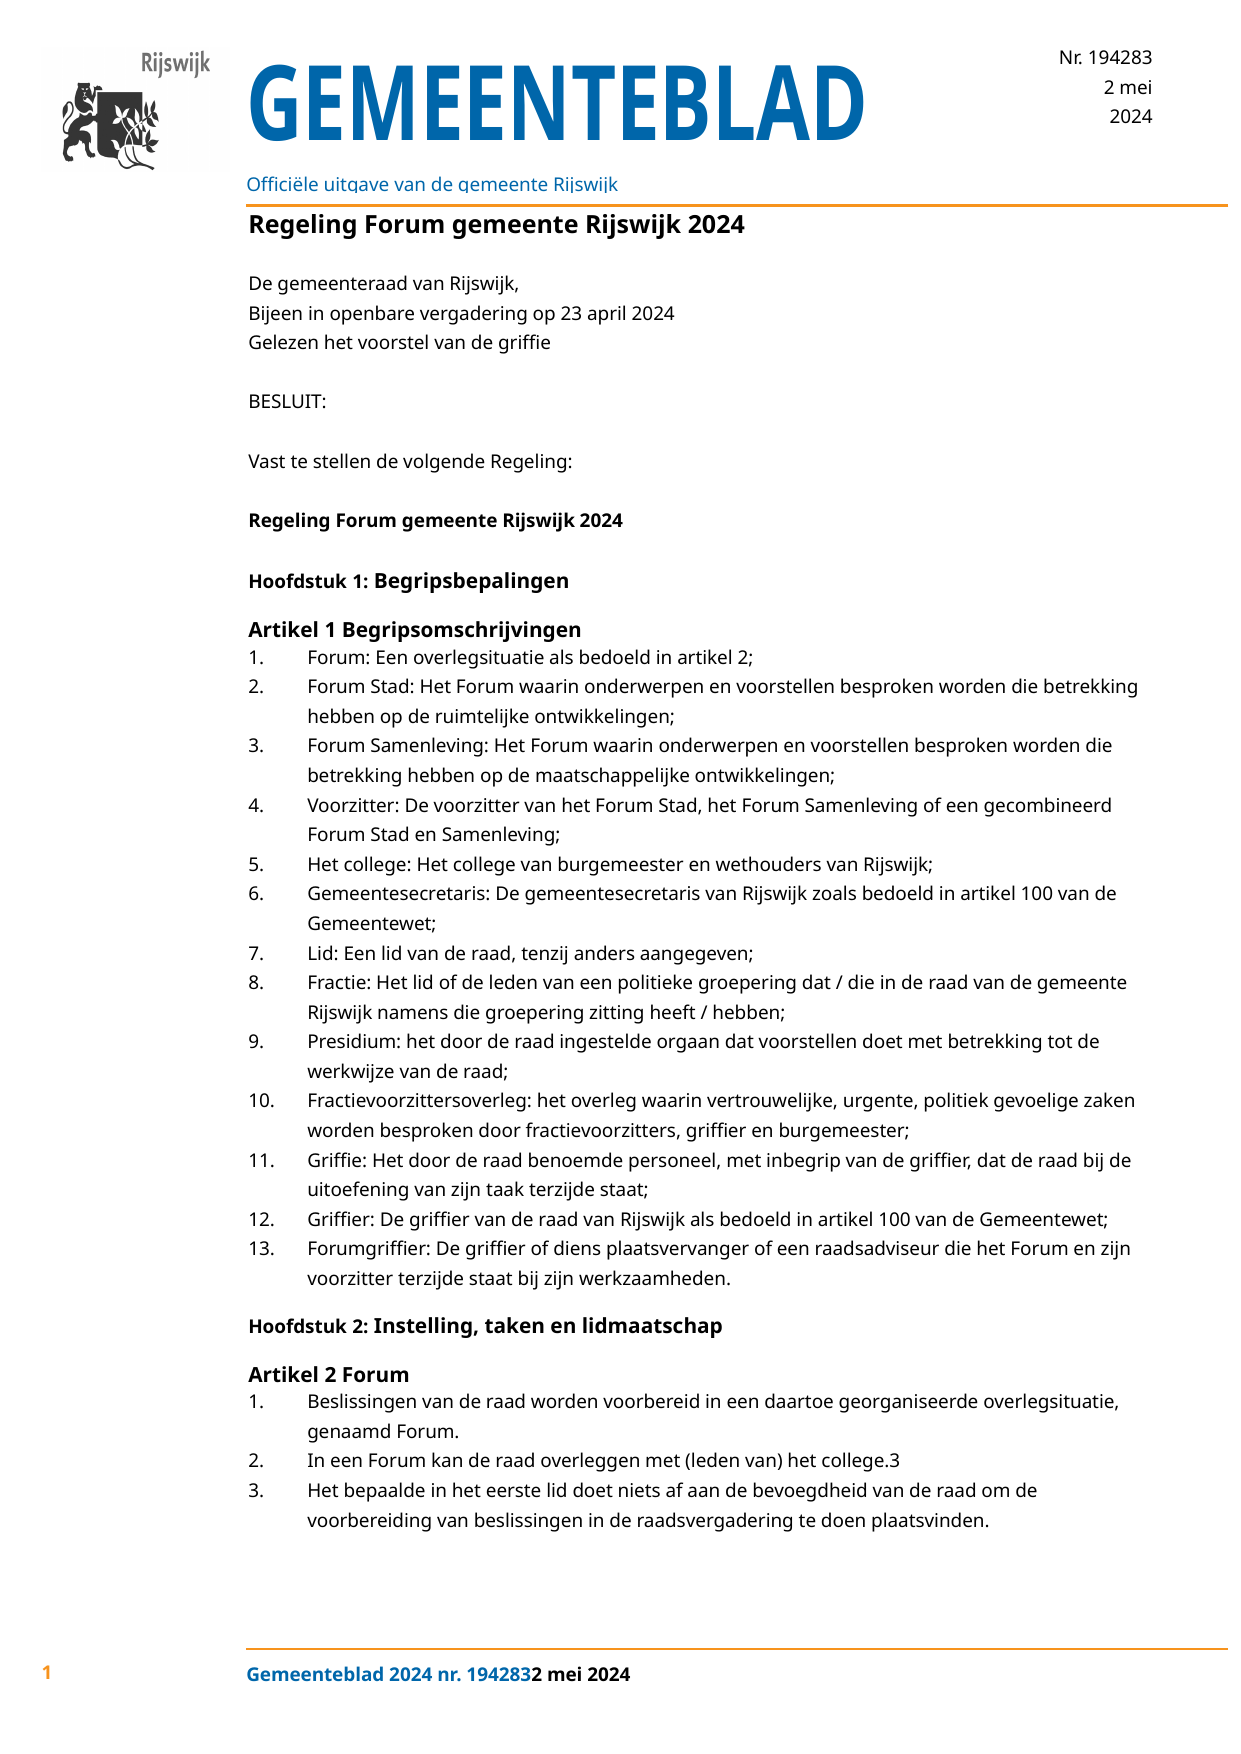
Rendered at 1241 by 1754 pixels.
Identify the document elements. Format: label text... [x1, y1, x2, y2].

list Fractie: Het lid of de leden van een politieke groepering dat / die in de raad van de gemeente Rijswijk namens die groepering zitting heeft / hebben; [248, 969, 1152, 1024]
text Regeling Forum gemeente Rijswijk 2024 [248, 207, 1152, 241]
text Hoofdstuk 2: Instelling, taken en lidmaatschap [248, 1311, 1152, 1339]
list Fractievoorzittersoverleg: het overleg waarin vertrouwelijke, urgente, politiek gevoelige zaken worden besproken door fractievoorzitters, griffier en burgemeester; [248, 1088, 1152, 1143]
text De gemeenteraad van Rijswijk, [248, 270, 1152, 296]
list Gemeentesecretaris: De gemeentesecretaris van Rijswijk zoals bedoeld in artikel 100 van de Gemeentewet; [248, 881, 1152, 936]
list Het college: Het college van burgemeester en wethouders van Rijswijk; [248, 851, 1152, 877]
list Forumgriffier: De griffier of diens plaatsvervanger of een raadsadviseur die het Forum en zijn voorzitter terzijde staat bij zijn werkzaamheden. [248, 1236, 1152, 1291]
text Vast te stellen de volgende Regeling: [248, 448, 1152, 473]
list Lid: Een lid van de raad, tenzij anders aangegeven; [248, 940, 1152, 965]
picture [41, 47, 231, 172]
text Bijeen in openbare vergadering op 23 april 2024 [248, 300, 1152, 326]
text Hoofdstuk 1: Begripsbepalingen [248, 566, 1152, 594]
text BESLUIT: [248, 389, 1152, 414]
text Artikel 1 Begripsomschrijvingen [248, 615, 1152, 644]
text Gelezen het voorstel van de griffie [248, 329, 1152, 355]
list Forum Stad: Het Forum waarin onderwerpen en voorstellen besproken worden die betrekking hebben op de ruimtelijke ontwikkelingen; [248, 673, 1152, 729]
list In een Forum kan de raad overleggen met (leden van) het college.3 [248, 1448, 1152, 1473]
list Griffier: De griffier van de raad van Rijswijk als bedoeld in artikel 100 van de Gemeentewet; [248, 1206, 1152, 1232]
list Presidium: het door de raad ingestelde orgaan dat voorstellen doet met betrekking tot de werkwijze van de raad; [248, 1028, 1152, 1084]
list Beslissingen van de raad worden voorbereid in een daartoe georganiseerde overlegsituatie, genaamd Forum. [248, 1388, 1152, 1444]
text Regeling Forum gemeente Rijswijk 2024 [248, 507, 1152, 533]
list Voorzitter: De voorzitter van het Forum Stad, het Forum Samenleving of een gecombineerd Forum Stad en Samenleving; [248, 792, 1152, 847]
text Artikel 2 Forum [248, 1360, 1152, 1388]
list Het bepaalde in het eerste lid doet niets af aan de bevoegdheid van de raad om de voorbereiding van beslissingen in de raadsvergadering te doen plaatsvinden. [248, 1477, 1152, 1532]
list Forum Samenleving: Het Forum waarin onderwerpen en voorstellen besproken worden die betrekking hebben op de maatschappelijke ontwikkelingen; [248, 733, 1152, 788]
list Forum: Een overlegsituatie als bedoeld in artikel 2; [248, 644, 1152, 669]
list Griffie: Het door de raad benoemde personeel, met inbegrip van de griffier, dat de raad bij de uitoefening van zijn taak terzijde staat; [248, 1147, 1152, 1202]
